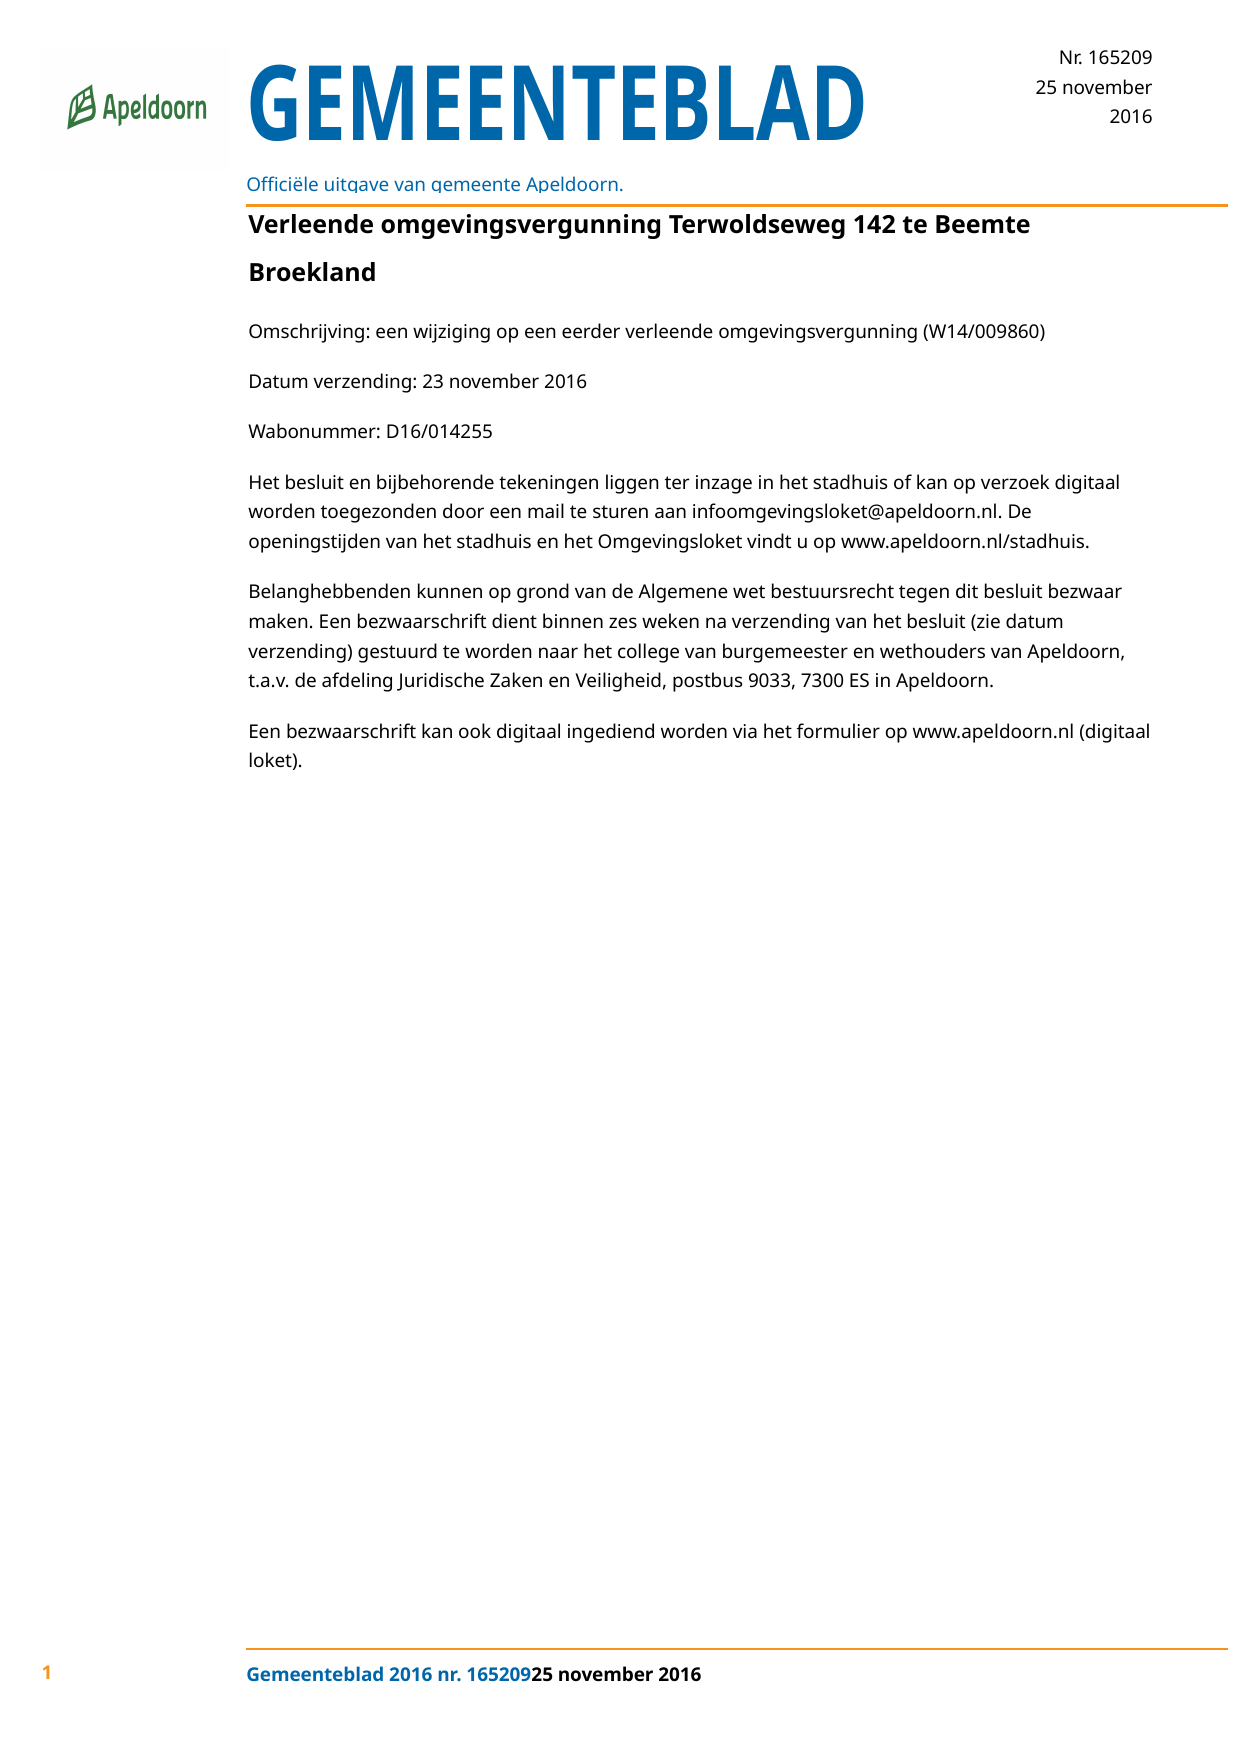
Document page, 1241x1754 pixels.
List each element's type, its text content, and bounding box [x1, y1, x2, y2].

text Wabonummer: D16/014255 [248, 419, 1152, 444]
text Verleende omgevingsvergunning Terwoldseweg 142 te Beemte Broekland [248, 207, 1152, 288]
text Het besluit en bijbehorende tekeningen liggen ter inzage in het stadhuis of kan op verzoek digitaal worden toegezonden door een mail te sturen aan infoomgevingsloket@apeldoorn.nl. De openingstijden van het stadhuis en het Omgevingsloket vindt u op www.apeldoorn.nl/stadhuis. [248, 469, 1152, 554]
text Datum verzending: 23 november 2016 [248, 368, 1152, 394]
picture [41, 47, 231, 172]
text Een bezwaarschrift kan ook digitaal ingediend worden via het formulier op www.apeldoorn.nl (digitaal loket). [248, 718, 1152, 773]
text Omschrijving: een wijziging op een eerder verleende omgevingsvergunning (W14/009860) [248, 318, 1152, 344]
text Belanghebbenden kunnen op grond van de Algemene wet bestuursrecht tegen dit besluit bezwaar maken. Een bezwaarschrift dient binnen zes weken na verzending van het besluit (zie datum verzending) gestuurd te worden naar het college van burgemeester en wethouders van Apeldoorn, t.a.v. de afdeling Juridische Zaken en Veiligheid, postbus 9033, 7300 ES in Apeldoorn. [248, 579, 1152, 693]
